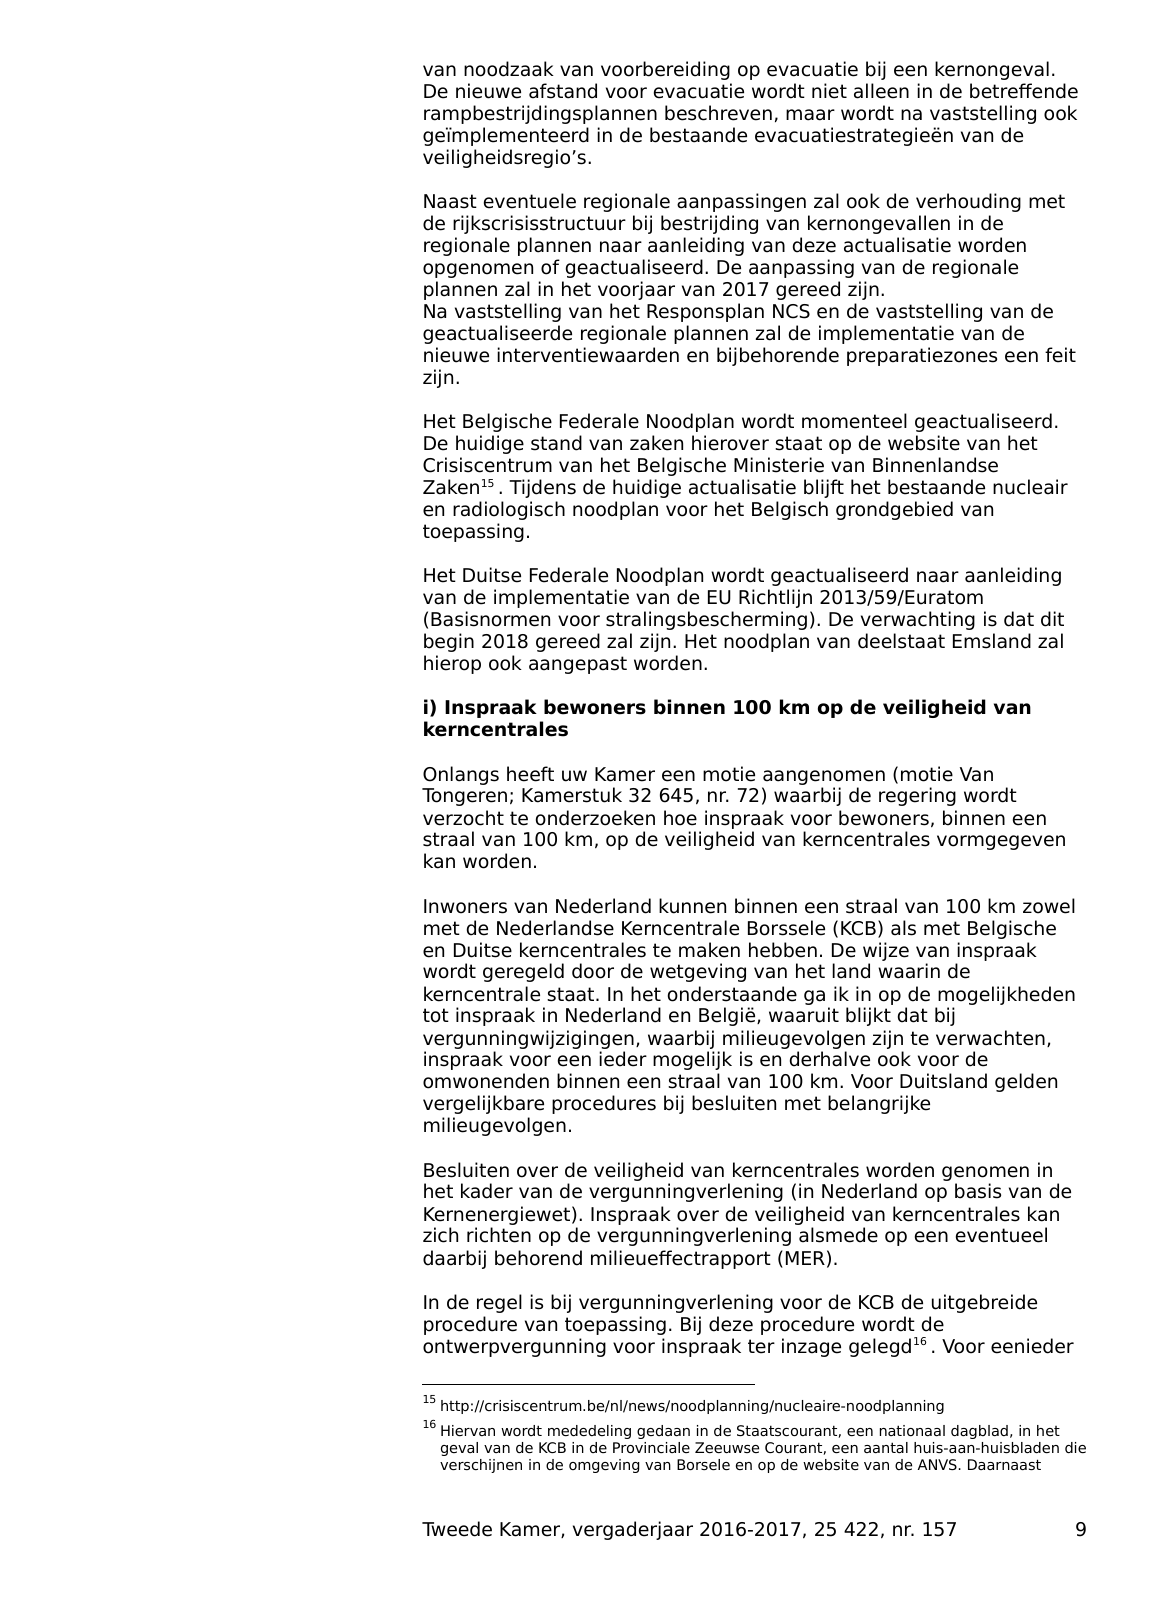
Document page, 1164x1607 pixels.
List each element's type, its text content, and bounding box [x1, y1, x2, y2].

text Onlangs heeft uw Kamer een motie aangenomen (motie Van Tongeren; Kamerstuk 32 645, nr. 72) waarbij de regering wordt verzocht te onderzoeken hoe inspraak voor bewoners, binnen een straal van 100 km, op de veiligheid van kerncentrales vormgegeven kan worden. [422, 763, 1087, 873]
text Inwoners van Nederland kunnen binnen een straal van 100 km zowel met de Nederlandse Kerncentrale Borssele (KCB) als met Belgische en Duitse kerncentrales te maken hebben. De wijze van inspraak wordt geregeld door de wetgeving van het land waarin de kerncentrale staat. In het onderstaande ga ik in op de mogelijkheden tot inspraak in Nederland en België, waaruit blijkt dat bij vergunningwijzigingen, waarbij milieugevolgen zijn te verwachten, inspraak voor een ieder mogelijk is en derhalve ook voor de omwonenden binnen een straal van 100 km. Voor Duitsland gelden vergelijkbare procedures bij besluiten met belangrijke milieugevolgen. [422, 896, 1087, 1137]
text Na vaststelling van het Responsplan NCS en de vaststelling van de geactualiseerde regionale plannen zal de implementatie van de nieuwe interventiewaarden en bijbehorende preparatiezones een feit zijn. [422, 301, 1087, 389]
text Hiervan wordt mededeling gedaan in de Staatscourant, een nationaal dagblad, in het geval van de KCB in de Provinciale Zeeuwse Courant, een aantal huis-aan-huisbladen die verschijnen in de omgeving van Borsele en op de website van de ANVS. Daarnaast [422, 1418, 1087, 1474]
subtitle i) Inspraak bewoners binnen 100 km op de veiligheid van kerncentrales [422, 697, 1087, 741]
text Besluiten over de veiligheid van kerncentrales worden genomen in het kader van de vergunningverlening (in Nederland op basis van de Kernenergiewet). Inspraak over de veiligheid van kerncentrales kan zich richten op de vergunningverlening alsmede op een eventueel daarbij behorend milieueffectrapport (MER). [422, 1159, 1087, 1269]
text In de regel is bij vergunningverlening voor de KCB de uitgebreide procedure van toepassing. Bij deze procedure wordt de ontwerpvergunning voor inspraak ter inzage gelegd. Voor eenieder [422, 1292, 1087, 1357]
text Het Belgische Federale Noodplan wordt momenteel geactualiseerd. De huidige stand van zaken hierover staat op de website van het Crisiscentrum van het Belgische Ministerie van Binnenlandse Zaken. Tijdens de huidige actualisatie blijft het bestaande nucleair en radiologisch noodplan voor het Belgisch grondgebied van toepassing. [422, 411, 1087, 543]
text http://crisiscentrum.be/nl/news/noodplanning/nucleaire-noodplanning [422, 1393, 1087, 1416]
text van noodzaak van voorbereiding op evacuatie bij een kernongeval. De nieuwe afstand voor evacuatie wordt niet alleen in de betreffende rampbestrijdingsplannen beschreven, maar wordt na vaststelling ook geïmplementeerd in de bestaande evacuatiestrategieën van de veiligheidsregio’s. [422, 59, 1087, 169]
text Het Duitse Federale Noodplan wordt geactualiseerd naar aanleiding van de implementatie van de EU Richtlijn 2013/59/Euratom (Basisnormen voor stralingsbescherming). De verwachting is dat dit begin 2018 gereed zal zijn. Het noodplan van deelstaat Emsland zal hierop ook aangepast worden. [422, 565, 1087, 675]
text Naast eventuele regionale aanpassingen zal ook de verhouding met de rijkscrisisstructuur bij bestrijding van kernongevallen in de regionale plannen naar aanleiding van deze actualisatie worden opgenomen of geactualiseerd. De aanpassing van de regionale plannen zal in het voorjaar van 2017 gereed zijn. [422, 191, 1087, 301]
